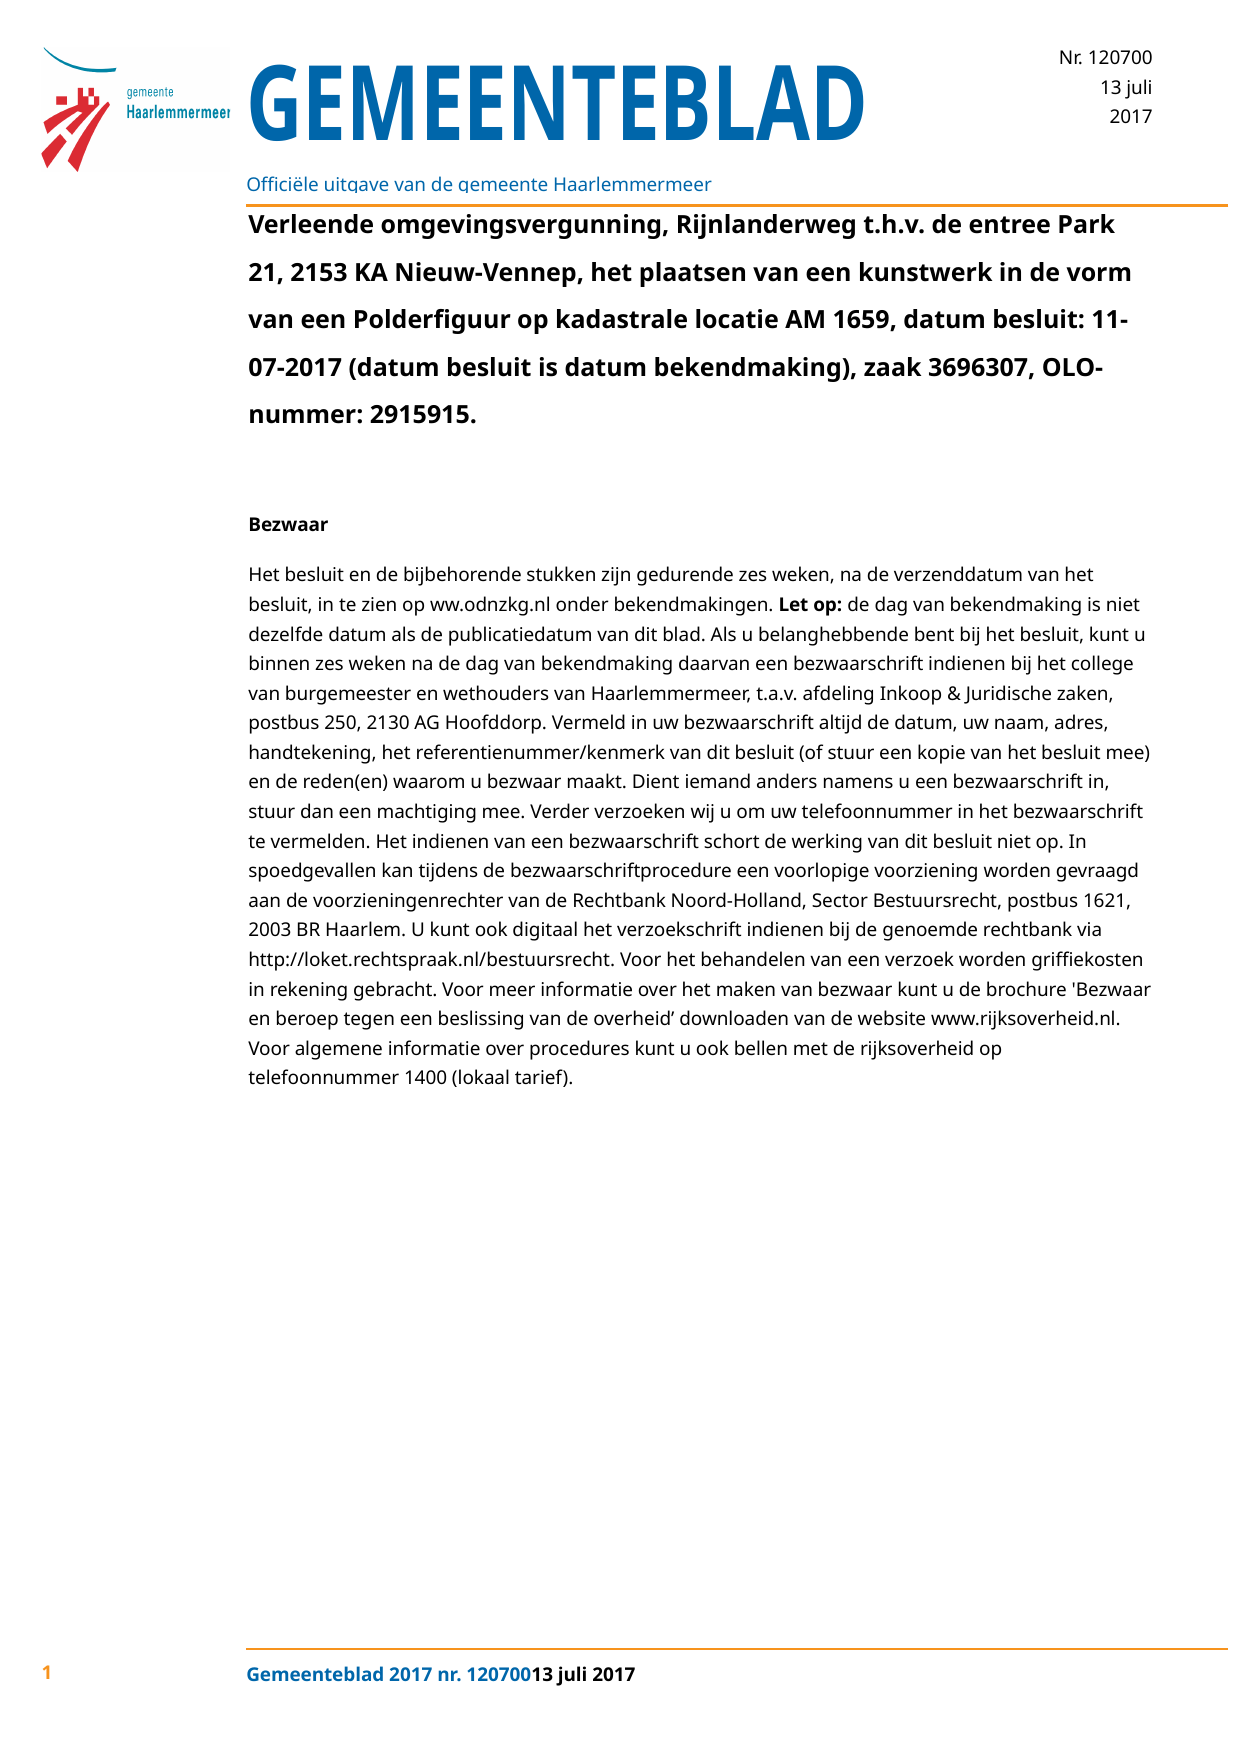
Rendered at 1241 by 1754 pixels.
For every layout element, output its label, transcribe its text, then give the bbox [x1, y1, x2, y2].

text Verleende omgevingsvergunning, Rijnlanderweg t.h.v. de entree Park 21, 2153 KA Nieuw-Vennep, het plaatsen van een kunstwerk in de vorm van een Polderfiguur op kadastrale locatie AM 1659, datum besluit: 11-07-2017 (datum besluit is datum bekendmaking), zaak 3696307, OLO-nummer: 2915915. [248, 207, 1152, 431]
text Bezwaar [248, 511, 1152, 537]
text Het besluit en de bijbehorende stukken zijn gedurende zes weken, na de verzenddatum van het besluit, in te zien op ww.odnzkg.nl onder bekendmakingen. Let op: de dag van bekendmaking is niet dezelfde datum als de publicatiedatum van dit blad. Als u belanghebbende bent bij het besluit, kunt u binnen zes weken na de dag van bekendmaking daarvan een bezwaarschrift indienen bij het college van burgemeester en wethouders van Haarlemmermeer, t.a.v. afdeling Inkoop & Juridische zaken, postbus 250, 2130 AG Hoofddorp. Vermeld in uw bezwaarschrift altijd de datum, uw naam, adres, handtekening, het referentienummer/kenmerk van dit besluit (of stuur een kopie van het besluit mee) en de reden(en) waarom u bezwaar maakt. Dient iemand anders namens u een bezwaarschrift in, stuur dan een machtiging mee. Verder verzoeken wij u om uw telefoonnummer in het bezwaarschrift te vermelden. Het indienen van een bezwaarschrift schort de werking van dit besluit niet op. In spoedgevallen kan tijdens de bezwaarschriftprocedure een voorlopige voorziening worden gevraagd aan de voorzieningenrechter van de Rechtbank Noord-Holland, Sector Bestuursrecht, postbus 1621, 2003 BR Haarlem. U kunt ook digitaal het verzoekschrift indienen bij de genoemde rechtbank via http://loket.rechtspraak.nl/bestuursrecht. Voor het behandelen van een verzoek worden griffiekosten in rekening gebracht. Voor meer informatie over het maken van bezwaar kunt u de brochure 'Bezwaar en beroep tegen een beslissing van de overheid’ downloaden van de website www.rijksoverheid.nl. Voor algemene informatie over procedures kunt u ook bellen met de rijksoverheid op telefoonnummer 1400 (lokaal tarief). [248, 562, 1152, 1090]
picture [41, 47, 231, 172]
